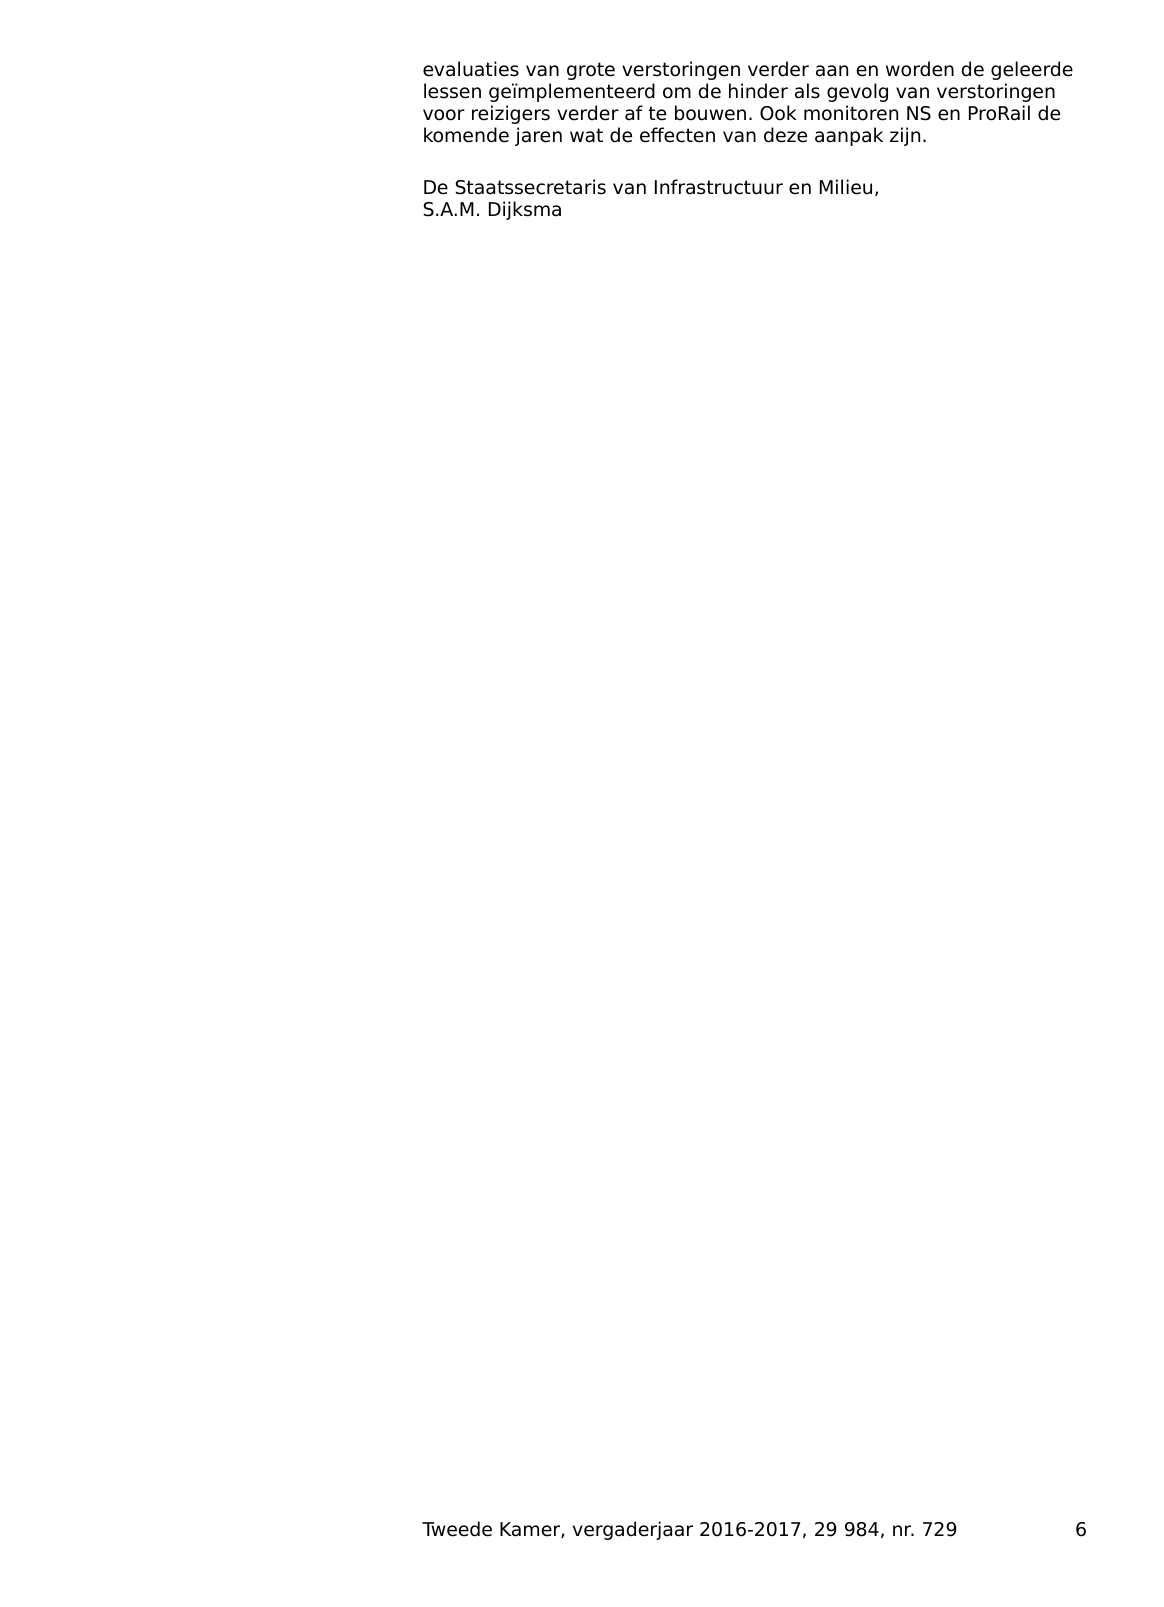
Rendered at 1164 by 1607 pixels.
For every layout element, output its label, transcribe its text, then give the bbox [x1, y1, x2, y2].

text evaluaties van grote verstoringen verder aan en worden de geleerde lessen geïmplementeerd om de hinder als gevolg van verstoringen voor reizigers verder af te bouwen. Ook monitoren NS en ProRail de komende jaren wat de effecten van deze aanpak zijn. [422, 59, 1087, 147]
text De Staatssecretaris van Infrastructuur en Milieu, S.A.M. Dijksma [422, 177, 1087, 221]
